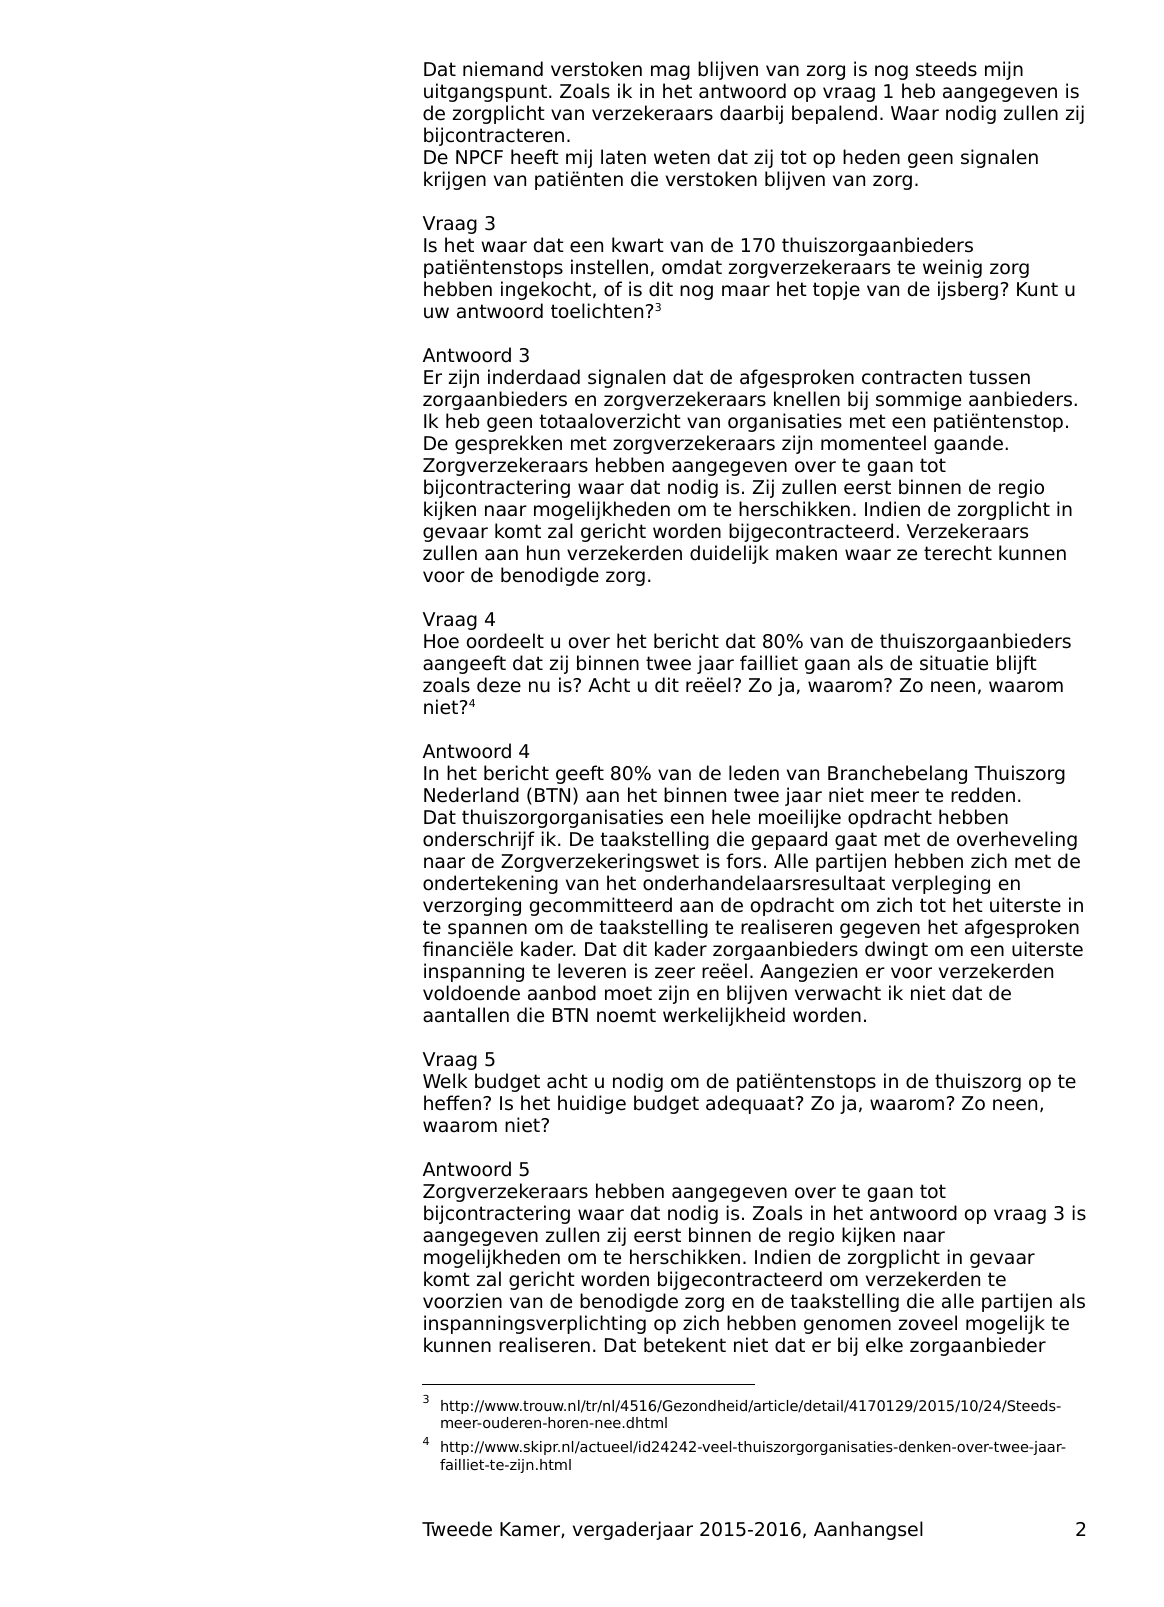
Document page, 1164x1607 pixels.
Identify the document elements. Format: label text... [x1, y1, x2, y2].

text Is het waar dat een kwart van de 170 thuiszorgaanbieders patiëntenstops instellen, omdat zorgverzekeraars te weinig zorg hebben ingekocht, of is dit nog maar het topje van de ijsberg? Kunt u uw antwoord toelichten? [422, 235, 1087, 323]
text Antwoord 4 [422, 741, 1087, 763]
text Antwoord 5 [422, 1159, 1087, 1181]
text Vraag 4 [422, 609, 1087, 631]
text http://www.skipr.nl/actueel/id24242-veel-thuiszorgorganisaties-denken-over-twee-jaar-failliet-te-zijn.html [422, 1435, 1087, 1474]
text Hoe oordeelt u over het bericht dat 80% van de thuiszorgaanbieders aangeeft dat zij binnen twee jaar failliet gaan als de situatie blijft zoals deze nu is? Acht u dit reëel? Zo ja, waarom? Zo neen, waarom niet? [422, 631, 1087, 719]
text Welk budget acht u nodig om de patiëntenstops in de thuiszorg op te heffen? Is het huidige budget adequaat? Zo ja, waarom? Zo neen, waarom niet? [422, 1071, 1087, 1137]
text Dat thuiszorgorganisaties een hele moeilijke opdracht hebben onderschrijf ik. De taakstelling die gepaard gaat met de overheveling naar de Zorgverzekeringswet is fors. Alle partijen hebben zich met de ondertekening van het onderhandelaarsresultaat verpleging en verzorging gecommitteerd aan de opdracht om zich tot het uiterste in te spannen om de taakstelling te realiseren gegeven het afgesproken financiële kader. Dat dit kader zorgaanbieders dwingt om een uiterste inspanning te leveren is zeer reëel. Aangezien er voor verzekerden voldoende aanbod moet zijn en blijven verwacht ik niet dat de aantallen die BTN noemt werkelijkheid worden. [422, 807, 1087, 1027]
text De NPCF heeft mij laten weten dat zij tot op heden geen signalen krijgen van patiënten die verstoken blijven van zorg. [422, 147, 1087, 191]
text Vraag 5 [422, 1049, 1087, 1071]
text http://www.trouw.nl/tr/nl/4516/Gezondheid/article/detail/4170129/2015/10/24/Steeds-meer-ouderen-horen-nee.dhtml [422, 1393, 1087, 1432]
text Antwoord 3 [422, 345, 1087, 367]
text Vraag 3 [422, 213, 1087, 235]
text Zorgverzekeraars hebben aangegeven over te gaan tot bijcontractering waar dat nodig is. Zoals in het antwoord op vraag 3 is aangegeven zullen zij eerst binnen de regio kijken naar mogelijkheden om te herschikken. Indien de zorgplicht in gevaar komt zal gericht worden bijgecontracteerd om verzekerden te voorzien van de benodigde zorg en de taakstelling die alle partijen als inspanningsverplichting op zich hebben genomen zoveel mogelijk te kunnen realiseren. Dat betekent niet dat er bij elke zorgaanbieder [422, 1181, 1087, 1357]
text Er zijn inderdaad signalen dat de afgesproken contracten tussen zorgaanbieders en zorgverzekeraars knellen bij sommige aanbieders. Ik heb geen totaaloverzicht van organisaties met een patiëntenstop. De gesprekken met zorgverzekeraars zijn momenteel gaande. Zorgverzekeraars hebben aangegeven over te gaan tot bijcontractering waar dat nodig is. Zij zullen eerst binnen de regio kijken naar mogelijkheden om te herschikken. Indien de zorgplicht in gevaar komt zal gericht worden bijgecontracteerd. Verzekeraars zullen aan hun verzekerden duidelijk maken waar ze terecht kunnen voor de benodigde zorg. [422, 367, 1087, 587]
text In het bericht geeft 80% van de leden van Branchebelang Thuiszorg Nederland (BTN) aan het binnen twee jaar niet meer te redden. [422, 763, 1087, 807]
text Dat niemand verstoken mag blijven van zorg is nog steeds mijn uitgangspunt. Zoals ik in het antwoord op vraag 1 heb aangegeven is de zorgplicht van verzekeraars daarbij bepalend. Waar nodig zullen zij bijcontracteren. [422, 59, 1087, 147]
